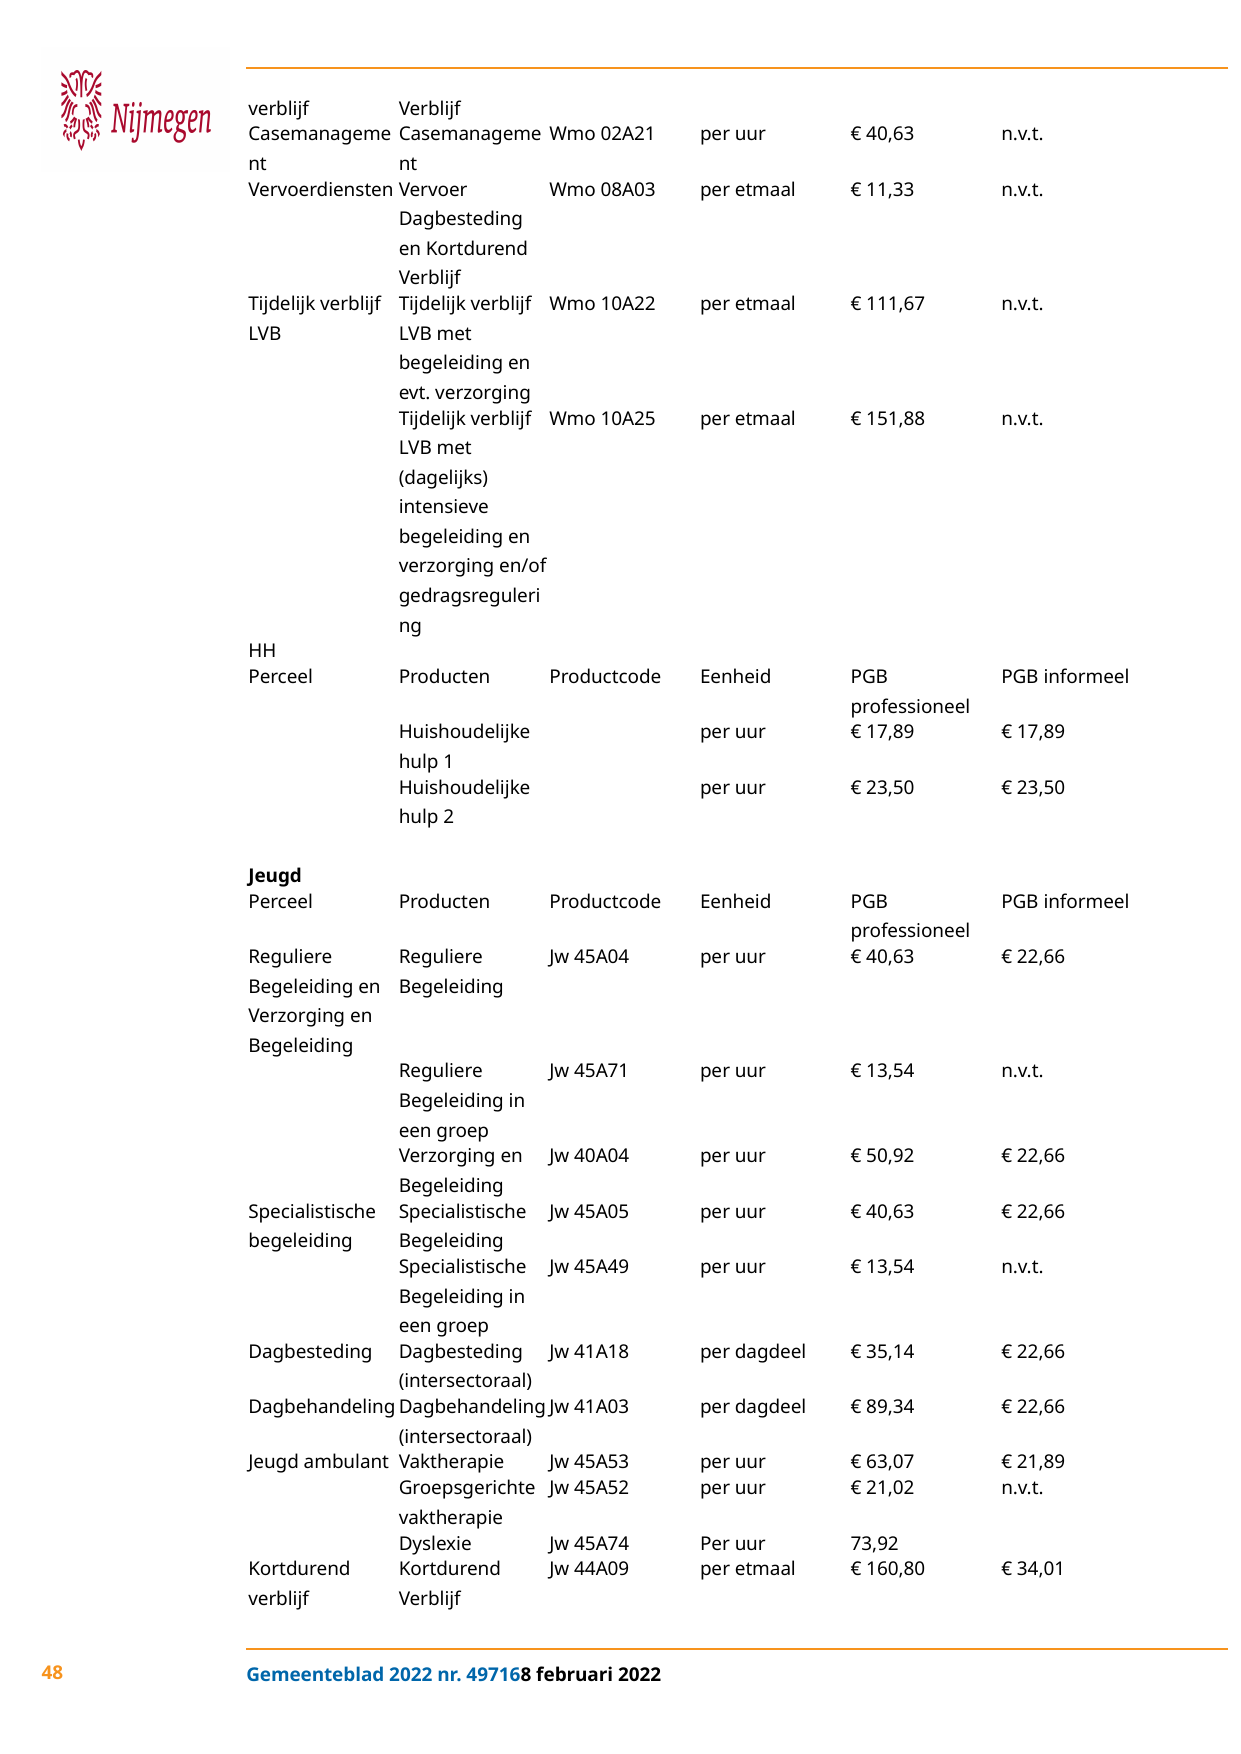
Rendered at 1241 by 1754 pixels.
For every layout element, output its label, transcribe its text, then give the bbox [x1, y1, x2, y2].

table_cell € 17,89 [850, 719, 1001, 774]
table_cell Tijdelijk verblijf LVB [248, 290, 398, 405]
table_cell Jw 45A04 [549, 943, 700, 1058]
table_cell Groepsgerichte vaktherapie [399, 1475, 549, 1530]
table_cell € 23,50 [1001, 774, 1152, 829]
table_cell Kortdurend verblijf [248, 1556, 398, 1611]
table_cell Vaktherapie [399, 1449, 549, 1474]
table_cell € 40,63 [850, 943, 1001, 1058]
table_cell Tijdelijk verblijf LVB met (dagelijks) intensieve begeleiding en verzorging en/of gedragsregulering [399, 405, 549, 638]
table_cell per etmaal [700, 1556, 850, 1611]
table_cell Casemanagement [399, 121, 549, 176]
table_cell Reguliere Begeleiding en Verzorging en Begeleiding [248, 943, 398, 1058]
table_cell Reguliere Begeleiding [399, 943, 549, 1058]
table_cell PGB informeel [1001, 663, 1152, 719]
table_cell Dyslexie [399, 1530, 549, 1556]
table_cell € 111,67 [850, 290, 1001, 405]
table_cell HH [248, 638, 1152, 663]
table_cell Dagbesteding [248, 1338, 398, 1393]
table_cell Eenheid [700, 663, 850, 719]
table_cell per etmaal [700, 405, 850, 638]
table_cell [1001, 95, 1152, 121]
table_cell Vervoerdiensten [248, 176, 398, 290]
table_cell [700, 95, 850, 121]
table_cell € 40,63 [850, 121, 1001, 176]
table_cell [549, 719, 700, 774]
table_cell Tijdelijk verblijf LVB met begeleiding en evt. verzorging [399, 290, 549, 405]
table_cell € 23,50 [850, 774, 1001, 829]
table_cell € 151,88 [850, 405, 1001, 638]
table_cell Jw 44A09 [549, 1556, 700, 1611]
table_cell per etmaal [700, 176, 850, 290]
table_cell verblijf [248, 95, 398, 121]
table_cell Specialistische begeleiding [248, 1198, 398, 1253]
table_cell € 22,66 [1001, 943, 1152, 1058]
table_cell n.v.t. [1001, 1058, 1152, 1143]
table_cell € 13,54 [850, 1253, 1001, 1338]
table_cell Dagbesteding (intersectoraal) [399, 1338, 549, 1393]
table_cell € 35,14 [850, 1338, 1001, 1393]
table_cell Huishoudelijke hulp 1 [399, 719, 549, 774]
table_cell Dagbehandeling [248, 1394, 398, 1449]
table_cell [248, 405, 398, 638]
table_cell per dagdeel [700, 1394, 850, 1449]
table_cell Dagbehandeling (intersectoraal) [399, 1394, 549, 1449]
table_cell Eenheid [700, 888, 850, 943]
table_cell n.v.t. [1001, 405, 1152, 638]
table_cell [549, 774, 700, 829]
table_cell per uur [700, 1449, 850, 1474]
table_cell Producten [399, 888, 549, 943]
table_cell PGB informeel [1001, 888, 1152, 943]
table_cell Casemanagement [248, 121, 398, 176]
table_cell € 22,66 [1001, 1143, 1152, 1198]
table_cell Specialistische Begeleiding in een groep [399, 1253, 549, 1338]
table_cell € 89,34 [850, 1394, 1001, 1449]
table_cell Jw 40A04 [549, 1143, 700, 1198]
table_cell € 22,66 [1001, 1394, 1152, 1449]
table_cell Verzorging en Begeleiding [399, 1143, 549, 1198]
table_cell per etmaal [700, 290, 850, 405]
table_cell € 50,92 [850, 1143, 1001, 1198]
table_cell € 34,01 [1001, 1556, 1152, 1611]
table_cell Producten [399, 663, 549, 719]
table_cell € 63,07 [850, 1449, 1001, 1474]
table_cell n.v.t. [1001, 176, 1152, 290]
table_cell per uur [700, 1058, 850, 1143]
table_cell PGB professioneel [850, 888, 1001, 943]
table_cell n.v.t. [1001, 1475, 1152, 1530]
table_cell Jw 45A05 [549, 1198, 700, 1253]
table_cell Jw 45A49 [549, 1253, 700, 1338]
table_cell [248, 1475, 398, 1530]
table_cell € 22,66 [1001, 1338, 1152, 1393]
table_cell n.v.t. [1001, 290, 1152, 405]
table_cell Huishoudelijke hulp 2 [399, 774, 549, 829]
table_cell per uur [700, 943, 850, 1058]
table_cell € 21,89 [1001, 1449, 1152, 1474]
table_cell per uur [700, 1475, 850, 1530]
table_cell [248, 774, 398, 829]
table_cell [248, 1530, 398, 1556]
table_cell per uur [700, 1198, 850, 1253]
table_cell Reguliere Begeleiding in een groep [399, 1058, 549, 1143]
table_cell € 21,02 [850, 1475, 1001, 1530]
table_cell € 40,63 [850, 1198, 1001, 1253]
table_cell € 160,80 [850, 1556, 1001, 1611]
table_cell Vervoer Dagbesteding en Kortdurend Verblijf [399, 176, 549, 290]
picture [41, 47, 231, 172]
table_cell Wmo 08A03 [549, 176, 700, 290]
table_cell Verblijf [399, 95, 549, 121]
table_cell Jw 41A18 [549, 1338, 700, 1393]
table_cell Productcode [549, 888, 700, 943]
table_cell 73,92 [850, 1530, 1001, 1556]
table_cell per uur [700, 719, 850, 774]
table_cell € 22,66 [1001, 1198, 1152, 1253]
table_cell Jw 45A53 [549, 1449, 700, 1474]
table_cell Wmo 02A21 [549, 121, 700, 176]
table_cell Perceel [248, 888, 398, 943]
table_cell Specialistische Begeleiding [399, 1198, 549, 1253]
table_cell PGB professioneel [850, 663, 1001, 719]
table_cell [850, 95, 1001, 121]
table_cell per uur [700, 774, 850, 829]
table_cell € 11,33 [850, 176, 1001, 290]
table_cell [248, 1253, 398, 1338]
table_cell Jeugd ambulant [248, 1449, 398, 1474]
table_cell per dagdeel [700, 1338, 850, 1393]
table_cell € 13,54 [850, 1058, 1001, 1143]
table_cell Jw 45A74 [549, 1530, 700, 1556]
table_cell Perceel [248, 663, 398, 719]
table_cell Jw 45A52 [549, 1475, 700, 1530]
table_cell n.v.t. [1001, 121, 1152, 176]
table_cell [248, 1143, 398, 1198]
table_cell [248, 1058, 398, 1143]
table_cell Kortdurend Verblijf [399, 1556, 549, 1611]
table_cell n.v.t. [1001, 1253, 1152, 1338]
table_cell Jw 41A03 [549, 1394, 700, 1449]
table_cell Wmo 10A22 [549, 290, 700, 405]
table_cell [1001, 1530, 1152, 1556]
table_header Jeugd [248, 862, 1152, 888]
table_cell Wmo 10A25 [549, 405, 700, 638]
table_cell Per uur [700, 1530, 850, 1556]
table_cell Productcode [549, 663, 700, 719]
table_cell € 17,89 [1001, 719, 1152, 774]
table_cell Jw 45A71 [549, 1058, 700, 1143]
table_cell per uur [700, 121, 850, 176]
table_cell [248, 719, 398, 774]
table_cell [549, 95, 700, 121]
table_cell per uur [700, 1143, 850, 1198]
table_cell per uur [700, 1253, 850, 1338]
